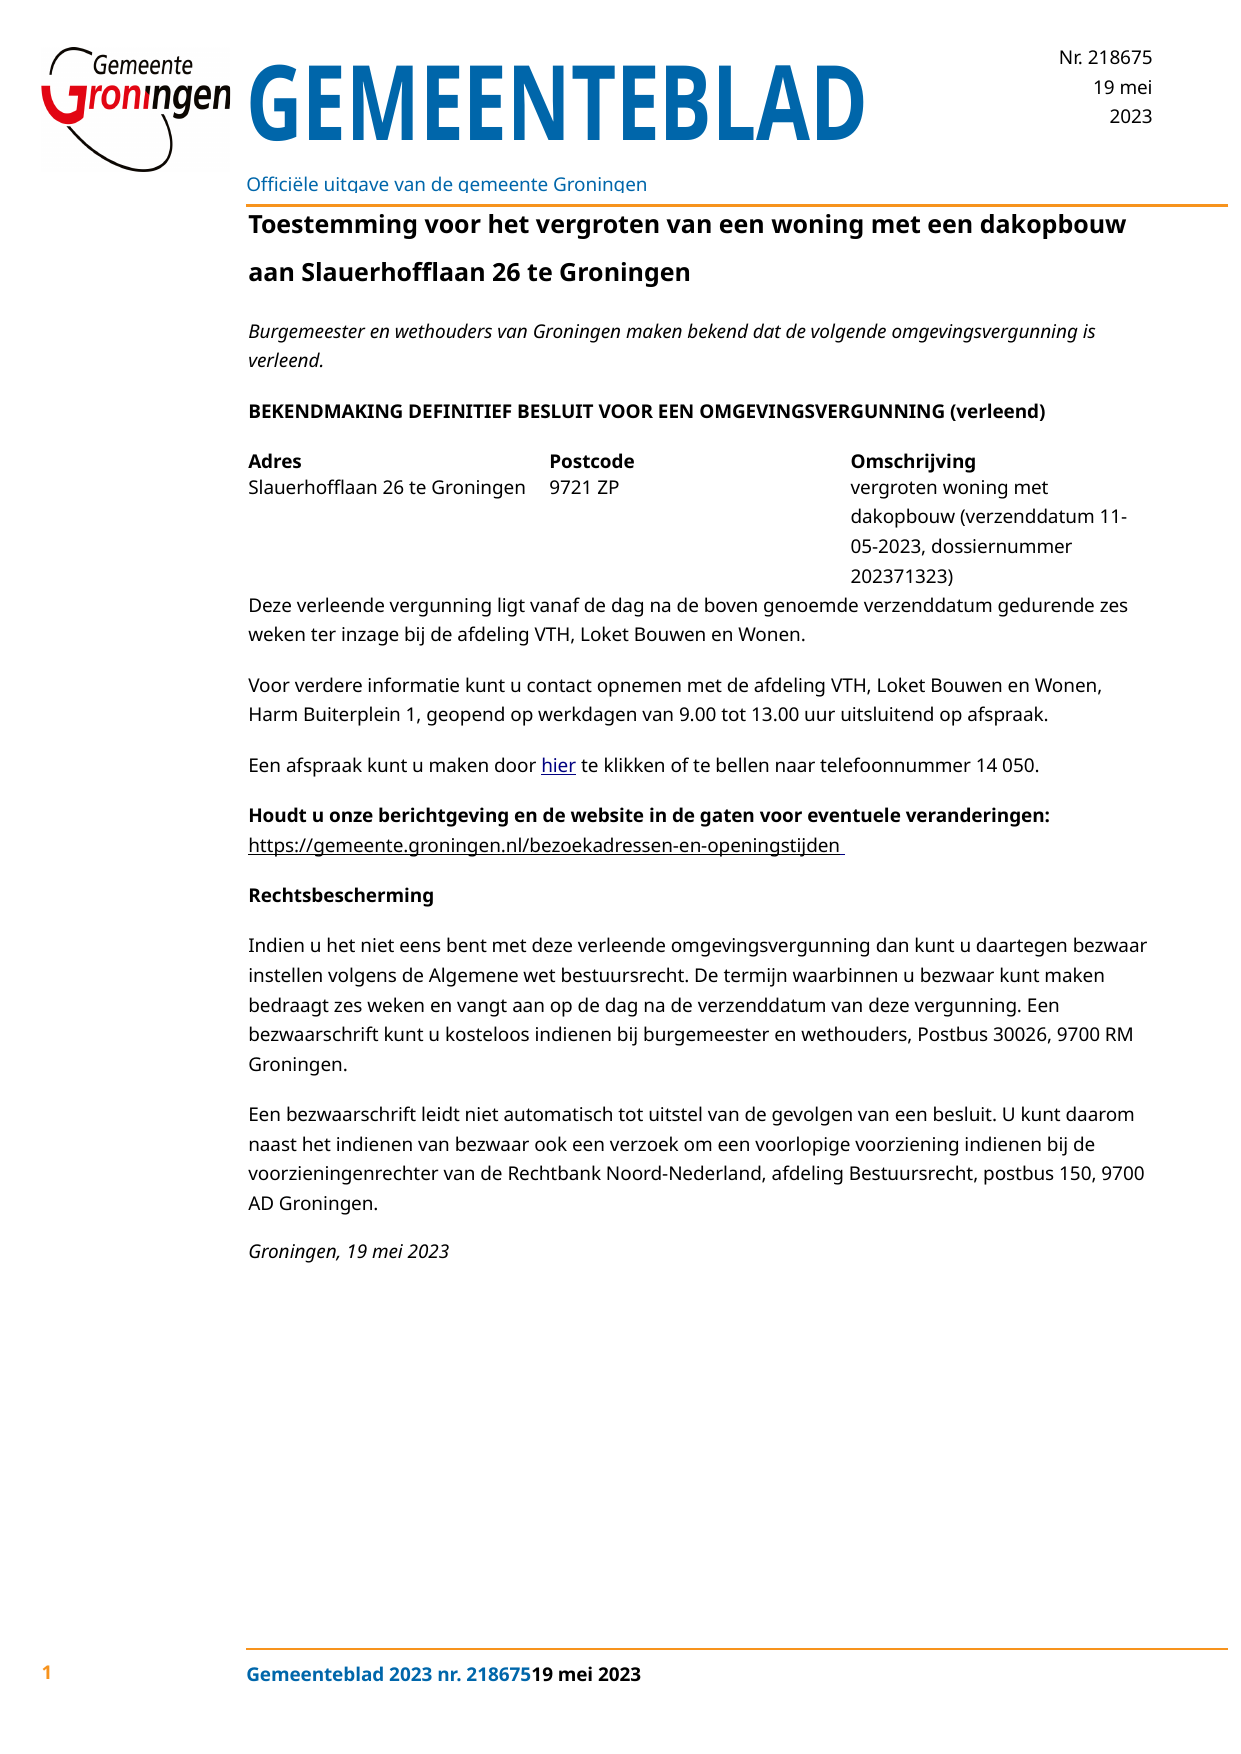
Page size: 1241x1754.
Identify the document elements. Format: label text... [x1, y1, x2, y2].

table_cell Slauerhofflaan 26 te Groningen [248, 474, 549, 589]
text Toestemming voor het vergroten van een woning met een dakopbouw aan Slauerhofflaan 26 te Groningen [248, 207, 1152, 288]
picture [41, 47, 231, 172]
text Een afspraak kunt u maken door hier te klikken of te bellen naar telefoonnummer 14 050. [248, 752, 1152, 778]
text Voor verdere informatie kunt u contact opnemen met de afdeling VTH, Loket Bouwen en Wonen, Harm Buiterplein 1, geopend op werkdagen van 9.00 tot 13.00 uur uitsluitend op afspraak. [248, 672, 1152, 727]
table_cell 9721 ZP [549, 474, 850, 589]
text Indien u het niet eens bent met deze verleende omgevingsvergunning dan kunt u daartegen bezwaar instellen volgens de Algemene wet bestuursrecht. De termijn waarbinnen u bezwaar kunt maken bedraagt zes weken en vangt aan op de dag na de verzenddatum van deze vergunning. Een bezwaarschrift kunt u kosteloos indienen bij burgemeester en wethouders, Postbus 30026, 9700 RM Groningen. [248, 933, 1152, 1077]
table_cell vergroten woning met dakopbouw (verzenddatum 11-05-2023, dossiernummer 202371323) [850, 474, 1152, 589]
text Rechtsbescherming [248, 882, 1152, 908]
table_header Postcode [549, 449, 850, 474]
text Deze verleende vergunning ligt vanaf de dag na de boven genoemde verzenddatum gedurende zes weken ter inzage bij de afdeling VTH, Loket Bouwen en Wonen. [248, 592, 1152, 647]
table_header Omschrijving [850, 449, 1152, 474]
text BEKENDMAKING DEFINITIEF BESLUIT VOOR EEN OMGEVINGSVERGUNNING (verleend) [248, 398, 1152, 424]
text Houdt u onze berichtgeving en de website in de gaten voor eventuele veranderingen: https://gemeente.groningen.nl/bezoekadressen-en-openingstijden [248, 802, 1152, 858]
text Een bezwaarschrift leidt niet automatisch tot uitstel van de gevolgen van een besluit. U kunt daarom naast het indienen van bezwaar ook een verzoek om een voorlopige voorziening indienen bij de voorzieningenrechter van de Rechtbank Noord-Nederland, afdeling Bestuursrecht, postbus 150, 9700 AD Groningen. [248, 1101, 1152, 1216]
table_header Adres [248, 449, 549, 474]
text Burgemeester en wethouders van Groningen maken bekend dat de volgende omgevingsvergunning is verleend. [248, 318, 1152, 373]
text Groningen, 19 mei 2023 [248, 1238, 1152, 1264]
